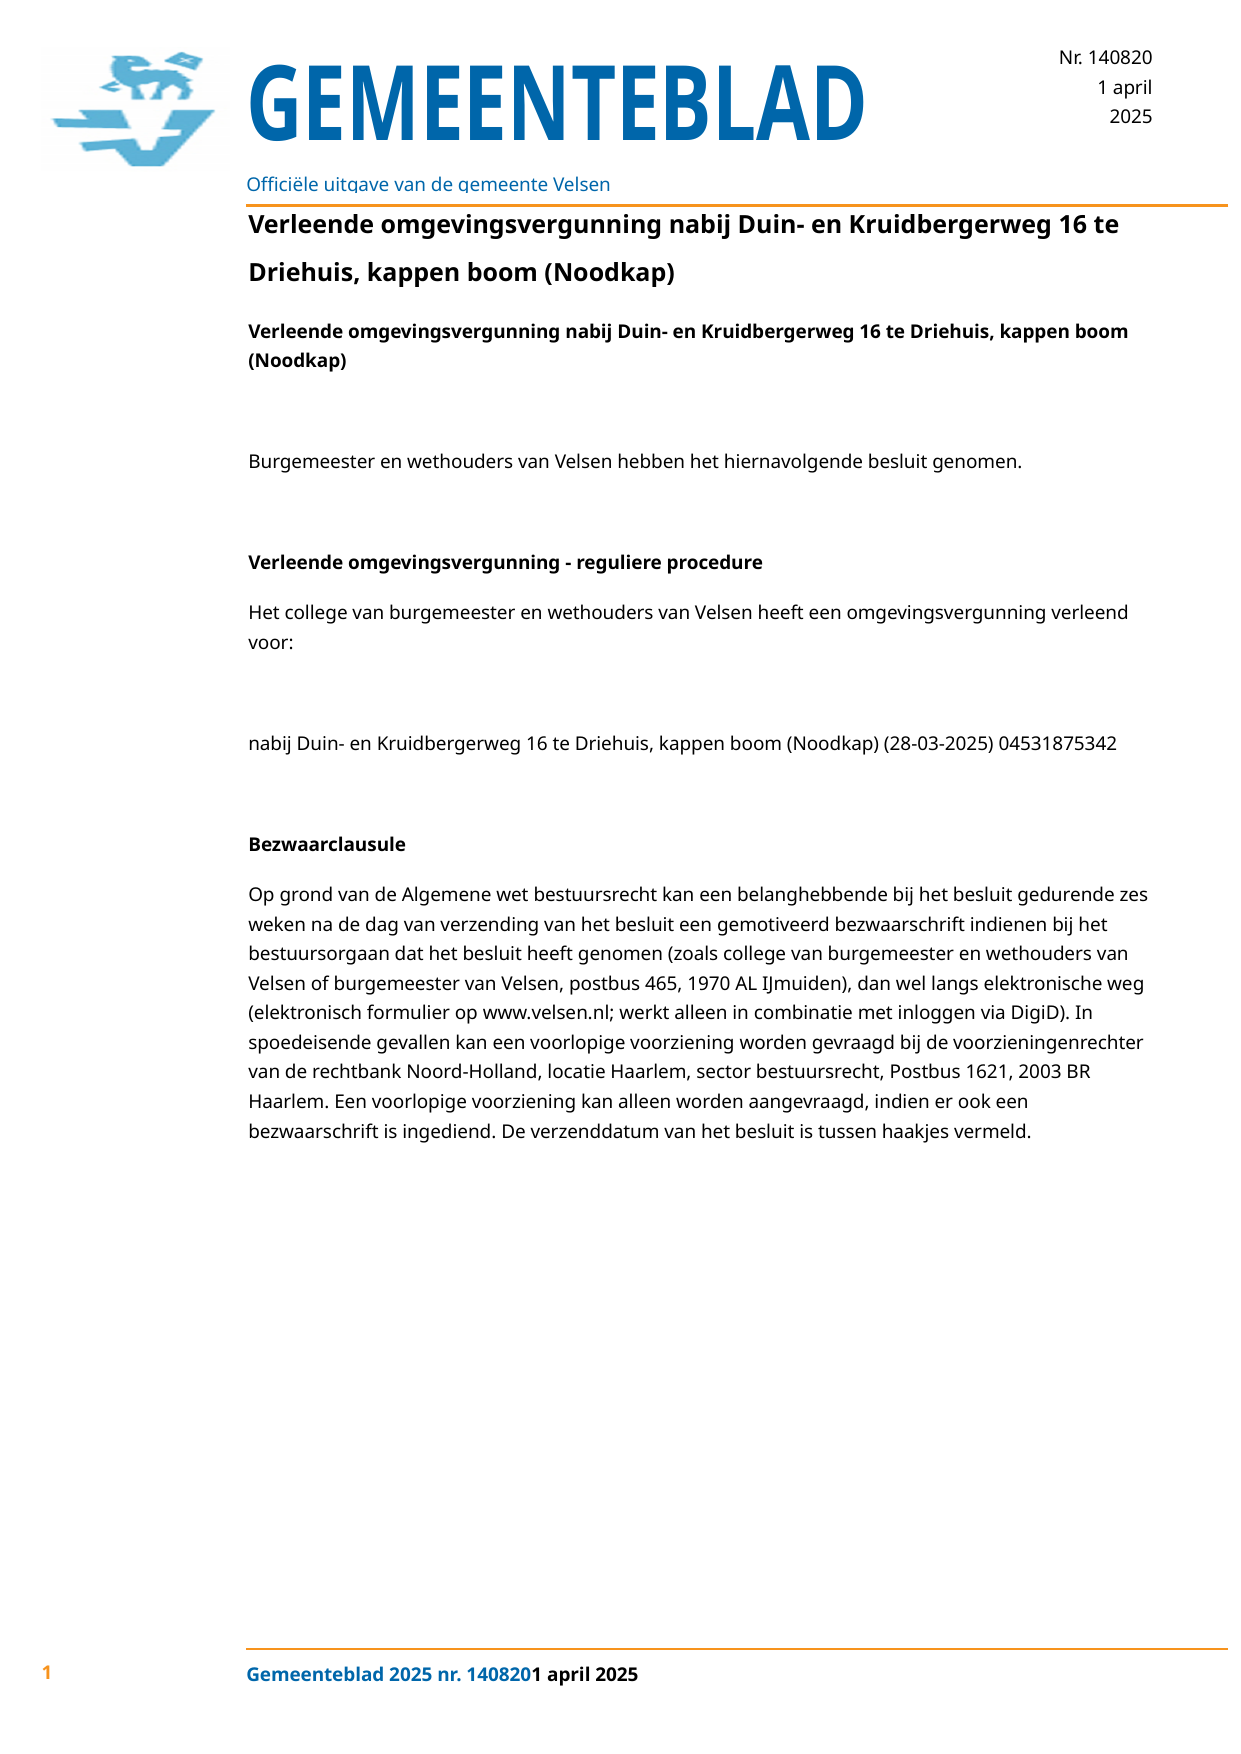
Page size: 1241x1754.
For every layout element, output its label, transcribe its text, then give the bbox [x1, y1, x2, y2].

text Burgemeester en wethouders van Velsen hebben het hiernavolgende besluit genomen. [248, 448, 1152, 474]
text Verleende omgevingsvergunning nabij Duin- en Kruidbergerweg 16 te Driehuis, kappen boom (Noodkap) [248, 318, 1152, 373]
text nabij Duin- en Kruidbergerweg 16 te Driehuis, kappen boom (Noodkap) (28-03-2025) 04531875342 [248, 730, 1152, 756]
text Verleende omgevingsvergunning nabij Duin- en Kruidbergerweg 16 te Driehuis, kappen boom (Noodkap) [248, 207, 1152, 288]
picture [41, 47, 231, 172]
text Het college van burgemeester en wethouders van Velsen heeft een omgevingsvergunning verleend voor: [248, 599, 1152, 655]
text Op grond van de Algemene wet bestuursrecht kan een belanghebbende bij het besluit gedurende zes weken na de dag van verzending van het besluit een gemotiveerd bezwaarschrift indienen bij het bestuursorgaan dat het besluit heeft genomen (zoals college van burgemeester en wethouders van Velsen of burgemeester van Velsen, postbus 465, 1970 AL IJmuiden), dan wel langs elektronische weg (elektronisch formulier op www.velsen.nl; werkt alleen in combinatie met inloggen via DigiD). In spoedeisende gevallen kan een voorlopige voorziening worden gevraagd bij de voorzieningenrechter van de rechtbank Noord-Holland, locatie Haarlem, sector bestuursrecht, Postbus 1621, 2003 BR Haarlem. Een voorlopige voorziening kan alleen worden aangevraagd, indien er ook een bezwaarschrift is ingediend. De verzenddatum van het besluit is tussen haakjes vermeld. [248, 881, 1152, 1144]
text Bezwaarclausule [248, 831, 1152, 857]
text Verleende omgevingsvergunning - reguliere procedure [248, 549, 1152, 575]
